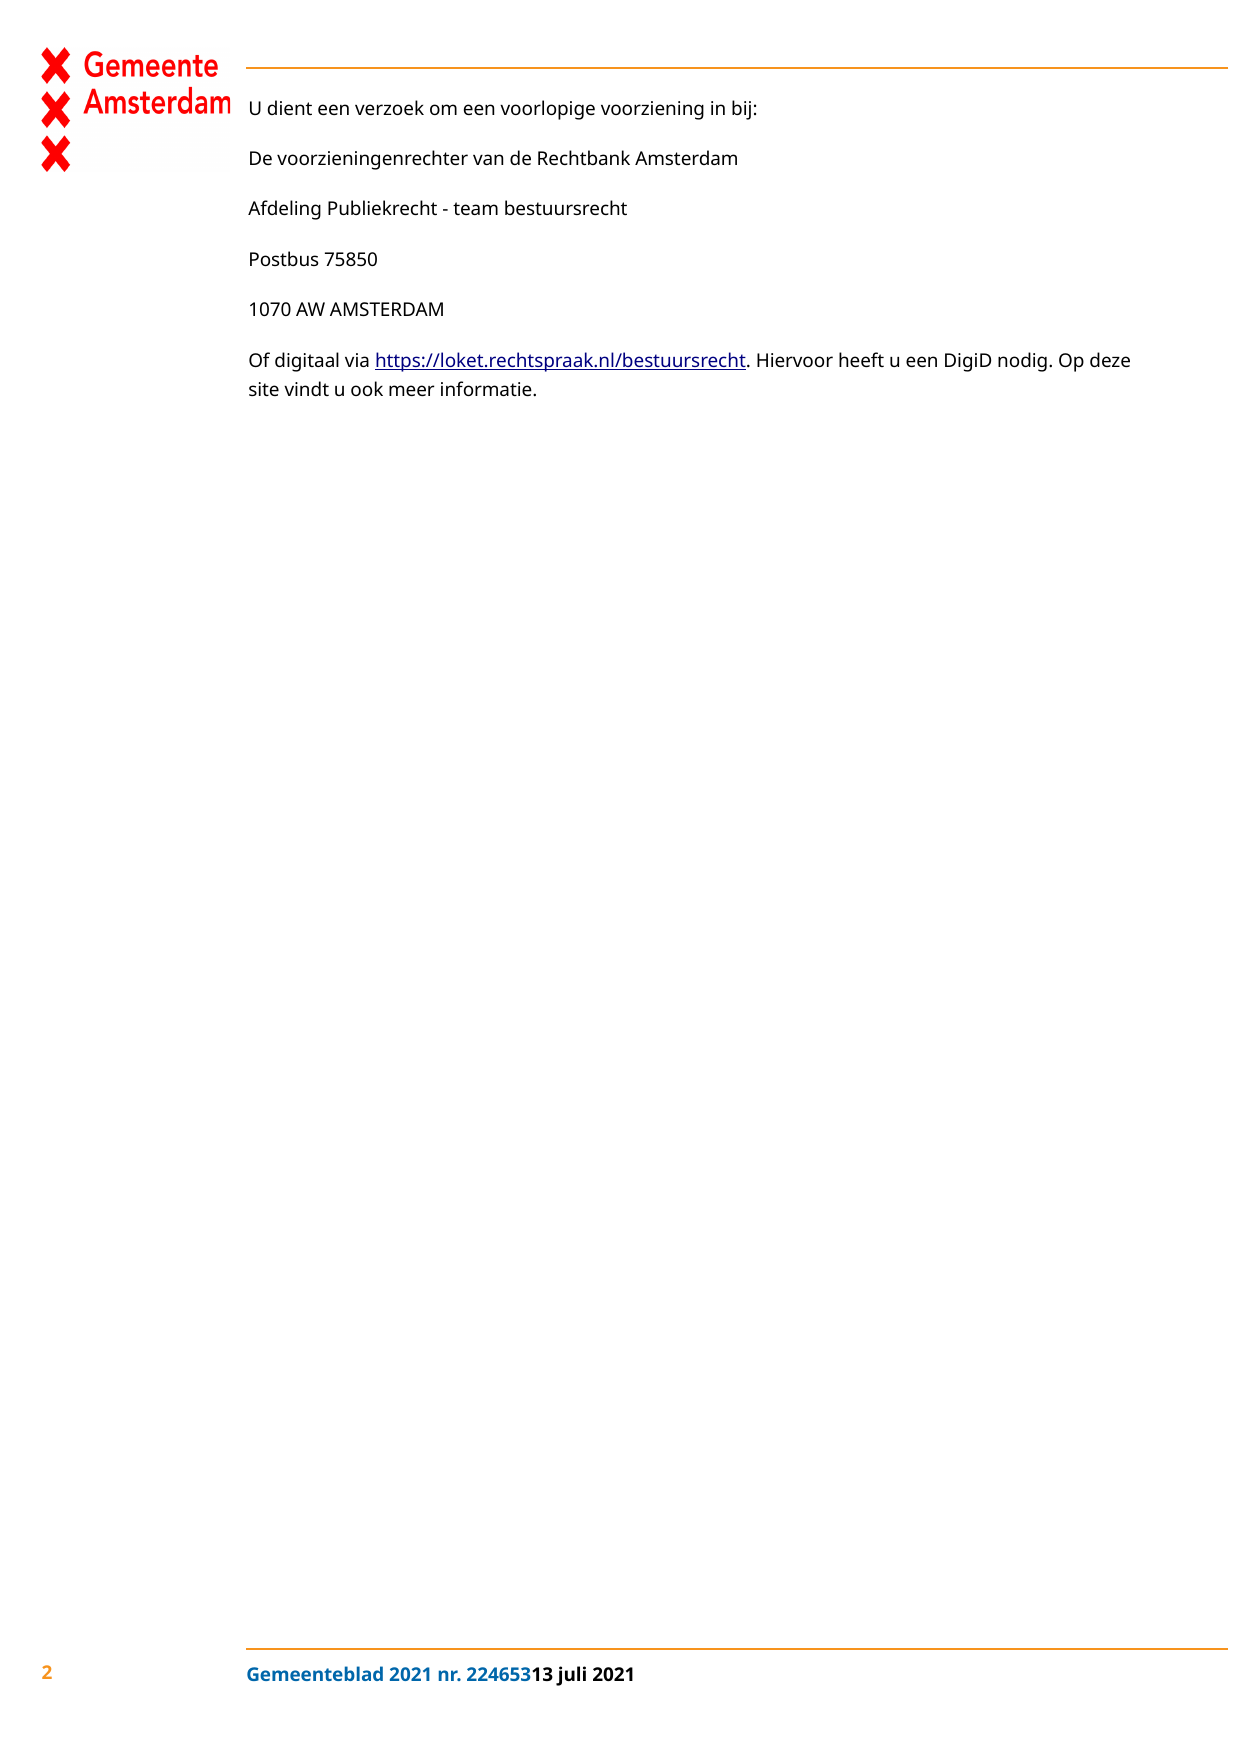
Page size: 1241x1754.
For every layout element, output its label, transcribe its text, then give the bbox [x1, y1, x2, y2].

text De voorzieningenrechter van de Rechtbank Amsterdam [248, 145, 1152, 171]
picture [41, 47, 231, 172]
text Of digitaal via https://loket.rechtspraak.nl/bestuursrecht. Hiervoor heeft u een DigiD nodig. Op deze site vindt u ook meer informatie. [248, 347, 1152, 402]
text Postbus 75850 [248, 246, 1152, 272]
text Afdeling Publiekrecht - team bestuursrecht [248, 196, 1152, 221]
text 1070 AW AMSTERDAM [248, 296, 1152, 322]
text U dient een verzoek om een voorlopige voorziening in bij: [248, 95, 1152, 121]
